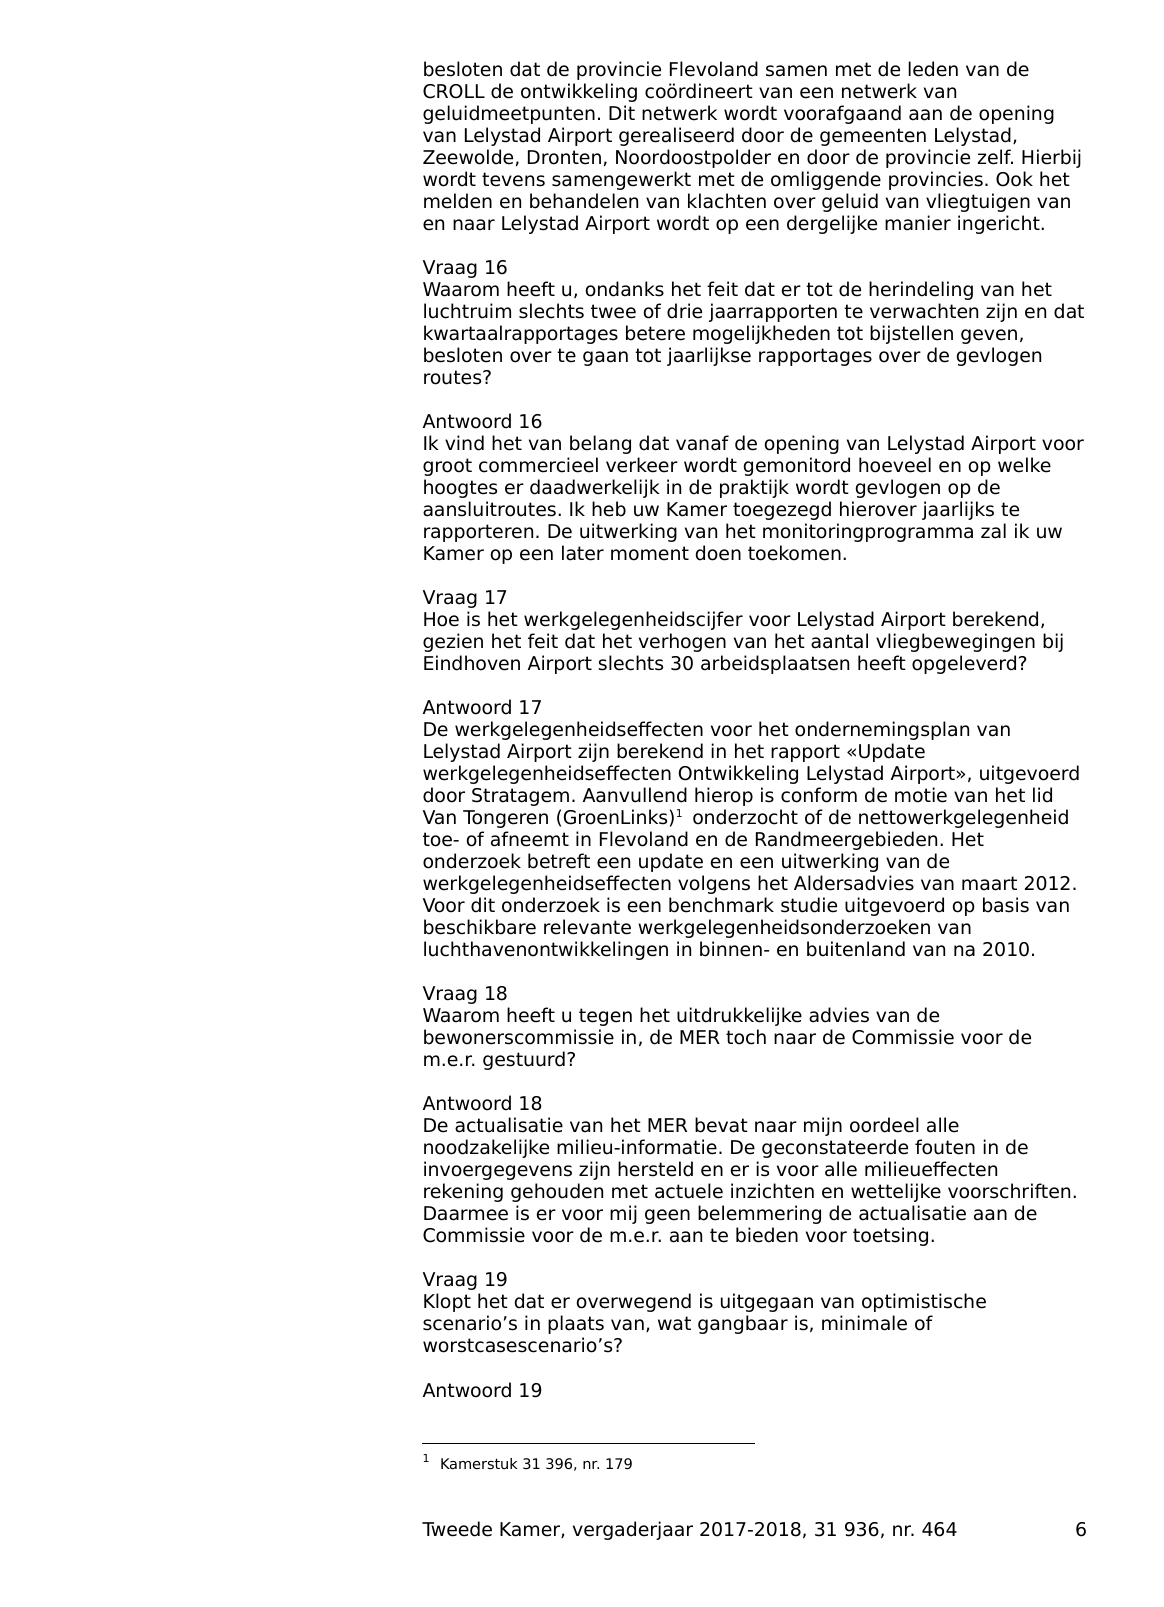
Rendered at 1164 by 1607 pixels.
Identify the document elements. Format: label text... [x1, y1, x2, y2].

text Vraag 18 [422, 983, 1087, 1005]
text Waarom heeft u, ondanks het feit dat er tot de herindeling van het luchtruim slechts twee of drie jaarrapporten te verwachten zijn en dat kwartaalrapportages betere mogelijkheden tot bijstellen geven, besloten over te gaan tot jaarlijkse rapportages over de gevlogen routes? [422, 279, 1087, 389]
text De actualisatie van het MER bevat naar mijn oordeel alle noodzakelijke milieu-informatie. De geconstateerde fouten in de invoergegevens zijn hersteld en er is voor alle milieueffecten rekening gehouden met actuele inzichten en wettelijke voorschriften. Daarmee is er voor mij geen belemmering de actualisatie aan de Commissie voor de m.e.r. aan te bieden voor toetsing. [422, 1115, 1087, 1247]
text Hoe is het werkgelegenheidscijfer voor Lelystad Airport berekend, gezien het feit dat het verhogen van het aantal vliegbewegingen bij Eindhoven Airport slechts 30 arbeidsplaatsen heeft opgeleverd? [422, 609, 1087, 675]
text Ik vind het van belang dat vanaf de opening van Lelystad Airport voor groot commercieel verkeer wordt gemonitord hoeveel en op welke hoogtes er daadwerkelijk in de praktijk wordt gevlogen op de aansluitroutes. Ik heb uw Kamer toegezegd hierover jaarlijks te rapporteren. De uitwerking van het monitoringprogramma zal ik uw Kamer op een later moment doen toekomen. [422, 433, 1087, 565]
text besloten dat de provincie Flevoland samen met de leden van de CROLL de ontwikkeling coördineert van een netwerk van geluidmeetpunten. Dit netwerk wordt voorafgaand aan de opening van Lelystad Airport gerealiseerd door de gemeenten Lelystad, Zeewolde, Dronten, Noordoostpolder en door de provincie zelf. Hierbij wordt tevens samengewerkt met de omliggende provincies. Ook het melden en behandelen van klachten over geluid van vliegtuigen van en naar Lelystad Airport wordt op een dergelijke manier ingericht. [422, 59, 1087, 235]
text Antwoord 16 [422, 411, 1087, 433]
text Vraag 17 [422, 587, 1087, 609]
text Kamerstuk 31 396, nr. 179 [422, 1452, 1087, 1474]
text De werkgelegenheidseffecten voor het ondernemingsplan van Lelystad Airport zijn berekend in het rapport «Update werkgelegenheidseffecten Ontwikkeling Lelystad Airport», uitgevoerd door Stratagem. Aanvullend hierop is conform de motie van het lid Van Tongeren (GroenLinks) onderzocht of de nettowerkgelegenheid toe- of afneemt in Flevoland en de Randmeergebieden. Het onderzoek betreft een update en een uitwerking van de werkgelegenheidseffecten volgens het Aldersadvies van maart 2012. Voor dit onderzoek is een benchmark studie uitgevoerd op basis van beschikbare relevante werkgelegenheidsonderzoeken van luchthavenontwikkelingen in binnen- en buitenland van na 2010. [422, 719, 1087, 961]
text Antwoord 17 [422, 697, 1087, 719]
text Waarom heeft u tegen het uitdrukkelijke advies van de bewonerscommissie in, de MER toch naar de Commissie voor de m.e.r. gestuurd? [422, 1005, 1087, 1071]
text Antwoord 18 [422, 1093, 1087, 1115]
text Vraag 19 [422, 1269, 1087, 1291]
text Antwoord 19 [422, 1379, 1087, 1401]
text Vraag 16 [422, 257, 1087, 279]
text Klopt het dat er overwegend is uitgegaan van optimistische scenario’s in plaats van, wat gangbaar is, minimale of worstcasescenario’s? [422, 1291, 1087, 1357]
